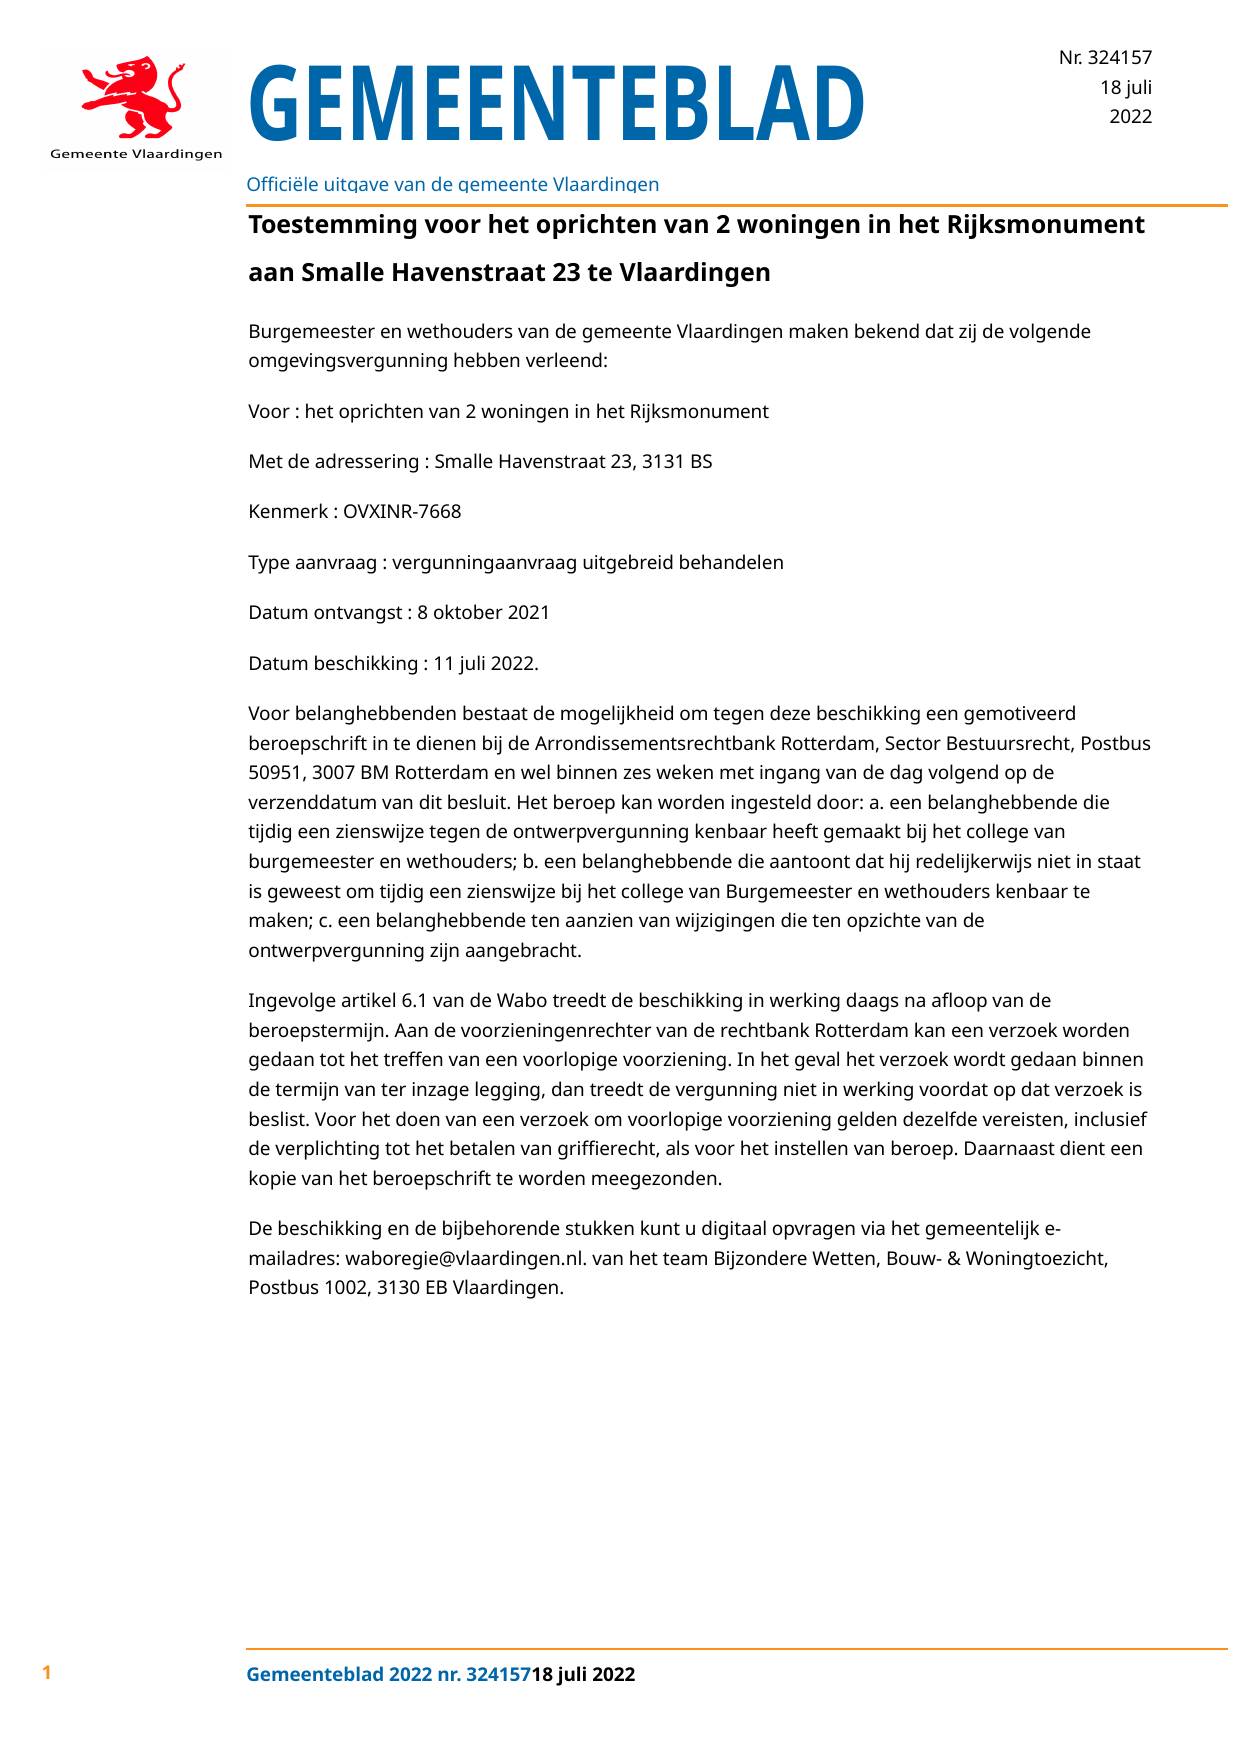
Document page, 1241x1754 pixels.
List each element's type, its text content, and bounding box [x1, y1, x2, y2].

text Datum beschikking : 11 juli 2022. [248, 650, 1152, 676]
text Voor belanghebbenden bestaat de mogelijkheid om tegen deze beschikking een gemotiveerd beroepschrift in te dienen bij de Arrondissementsrechtbank Rotterdam, Sector Bestuursrecht, Postbus 50951, 3007 BM Rotterdam en wel binnen zes weken met ingang van de dag volgend op de verzenddatum van dit besluit. Het beroep kan worden ingesteld door: a. een belanghebbende die tijdig een zienswijze tegen de ontwerpvergunning kenbaar heeft gemaakt bij het college van burgemeester en wethouders; b. een belanghebbende die aantoont dat hij redelijkerwijs niet in staat is geweest om tijdig een zienswijze bij het college van Burgemeester en wethouders kenbaar te maken; c. een belanghebbende ten aanzien van wijzigingen die ten opzichte van de ontwerpvergunning zijn aangebracht. [248, 700, 1152, 963]
text Toestemming voor het oprichten van 2 woningen in het Rijksmonument aan Smalle Havenstraat 23 te Vlaardingen [248, 207, 1152, 288]
text Type aanvraag : vergunningaanvraag uitgebreid behandelen [248, 549, 1152, 575]
text Ingevolge artikel 6.1 van de Wabo treedt de beschikking in werking daags na afloop van de beroepstermijn. Aan de voorzieningenrechter van de rechtbank Rotterdam kan een verzoek worden gedaan tot het treffen van een voorlopige voorziening. In het geval het verzoek wordt gedaan binnen de termijn van ter inzage legging, dan treedt de vergunning niet in werking voordat op dat verzoek is beslist. Voor het doen van een verzoek om voorlopige voorziening gelden dezelfde vereisten, inclusief de verplichting tot het betalen van griffierecht, als voor het instellen van beroep. Daarnaast dient een kopie van het beroepschrift te worden meegezonden. [248, 987, 1152, 1191]
text Voor : het oprichten van 2 woningen in het Rijksmonument [248, 398, 1152, 424]
text Datum ontvangst : 8 oktober 2021 [248, 599, 1152, 625]
text Kenmerk : OVXINR-7668 [248, 499, 1152, 524]
text De beschikking en de bijbehorende stukken kunt u digitaal opvragen via het gemeentelijk e-mailadres: waboregie@vlaardingen.nl. van het team Bijzondere Wetten, Bouw- & Woningtoezicht, Postbus 1002, 3130 EB Vlaardingen. [248, 1215, 1152, 1300]
text Burgemeester en wethouders van de gemeente Vlaardingen maken bekend dat zij de volgende omgevingsvergunning hebben verleend: [248, 318, 1152, 373]
text Met de adressering : Smalle Havenstraat 23, 3131 BS [248, 448, 1152, 474]
picture [41, 47, 231, 172]
